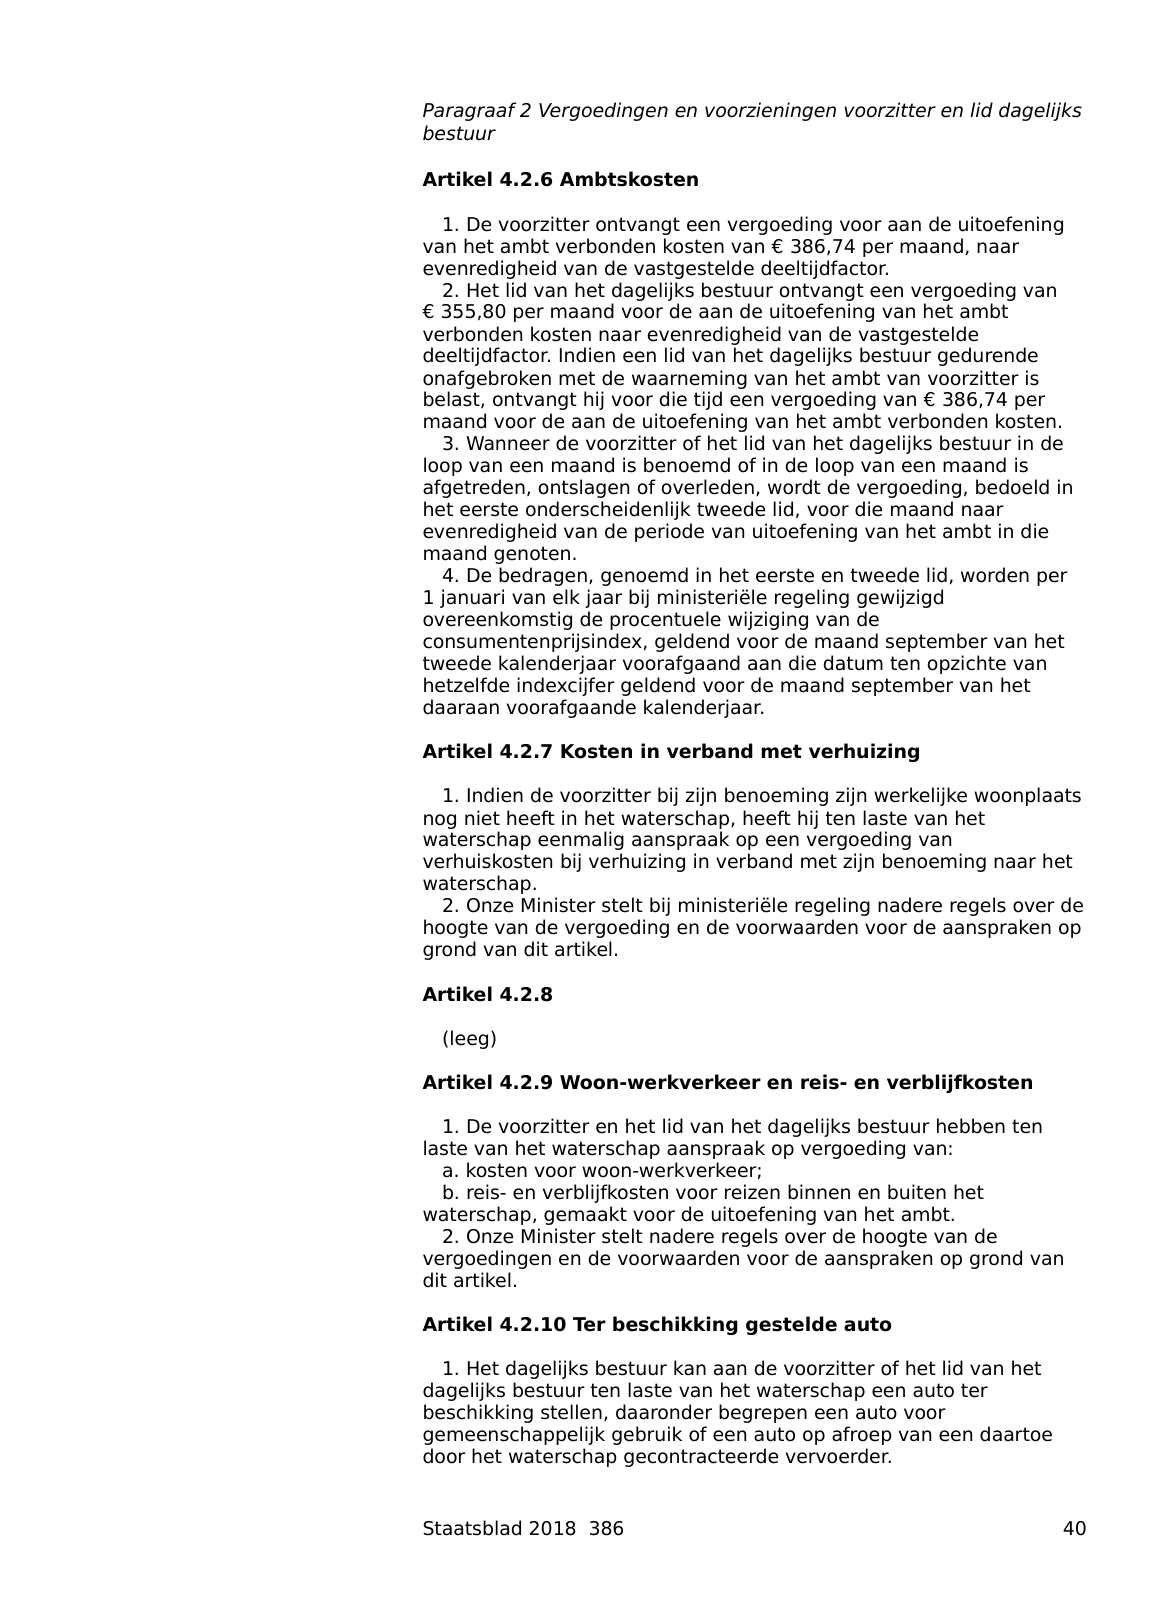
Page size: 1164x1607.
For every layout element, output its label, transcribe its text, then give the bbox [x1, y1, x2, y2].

subtitle Artikel 4.2.9 Woon-werkverkeer en reis- en verblijfkosten [422, 1072, 1087, 1094]
subtitle Artikel 4.2.8 [422, 983, 1087, 1005]
subtitle Artikel 4.2.10 Ter beschikking gestelde auto [422, 1314, 1087, 1336]
text 4. De bedragen, genoemd in het eerste en tweede lid, worden per 1 januari van elk jaar bij ministeriële regeling gewijzigd overeenkomstig de procentuele wijziging van de consumentenprijsindex, geldend voor de maand september van het tweede kalenderjaar voorafgaand aan die datum ten opzichte van hetzelfde indexcijfer geldend voor de maand september van het daaraan voorafgaande kalenderjaar. [422, 565, 1087, 719]
text 1. De voorzitter en het lid van het dagelijks bestuur hebben ten laste van het waterschap aanspraak op vergoeding van: [422, 1116, 1087, 1160]
text 2. Onze Minister stelt nadere regels over de hoogte van de vergoedingen en de voorwaarden voor de aanspraken op grond van dit artikel. [422, 1226, 1087, 1292]
text (leeg) [422, 1028, 1087, 1049]
text b. reis- en verblijfkosten voor reizen binnen en buiten het waterschap, gemaakt voor de uitoefening van het ambt. [422, 1182, 1087, 1226]
text 2. Het lid van het dagelijks bestuur ontvangt een vergoeding van € 355,80 per maand voor de aan de uitoefening van het ambt verbonden kosten naar evenredigheid van de vastgestelde deeltijdfactor. Indien een lid van het dagelijks bestuur gedurende onafgebroken met de waarneming van het ambt van voorzitter is belast, ontvangt hij voor die tijd een vergoeding van € 386,74 per maand voor de aan de uitoefening van het ambt verbonden kosten. [422, 279, 1087, 433]
text a. kosten voor woon-werkverkeer; [422, 1160, 1087, 1182]
subtitle Artikel 4.2.6 Ambtskosten [422, 169, 1087, 191]
subtitle Artikel 4.2.7 Kosten in verband met verhuizing [422, 741, 1087, 763]
text 1. Indien de voorzitter bij zijn benoeming zijn werkelijke woonplaats nog niet heeft in het waterschap, heeft hij ten laste van het waterschap eenmalig aanspraak op een vergoeding van verhuiskosten bij verhuizing in verband met zijn benoeming naar het waterschap. [422, 785, 1087, 895]
text 1. De voorzitter ontvangt een vergoeding voor aan de uitoefening van het ambt verbonden kosten van € 386,74 per maand, naar evenredigheid van de vastgestelde deeltijdfactor. [422, 213, 1087, 279]
subtitle Paragraaf 2 Vergoedingen en voorzieningen voorzitter en lid dagelijks bestuur [422, 100, 1087, 144]
text 1. Het dagelijks bestuur kan aan de voorzitter of het lid van het dagelijks bestuur ten laste van het waterschap een auto ter beschikking stellen, daaronder begrepen een auto voor gemeenschappelijk gebruik of een auto op afroep van een daartoe door het waterschap gecontracteerde vervoerder. [422, 1358, 1087, 1468]
text 2. Onze Minister stelt bij ministeriële regeling nadere regels over de hoogte van de vergoeding en de voorwaarden voor de aanspraken op grond van dit artikel. [422, 895, 1087, 961]
text 3. Wanneer de voorzitter of het lid van het dagelijks bestuur in de loop van een maand is benoemd of in de loop van een maand is afgetreden, ontslagen of overleden, wordt de vergoeding, bedoeld in het eerste onderscheidenlijk tweede lid, voor die maand naar evenredigheid van de periode van uitoefening van het ambt in die maand genoten. [422, 433, 1087, 565]
